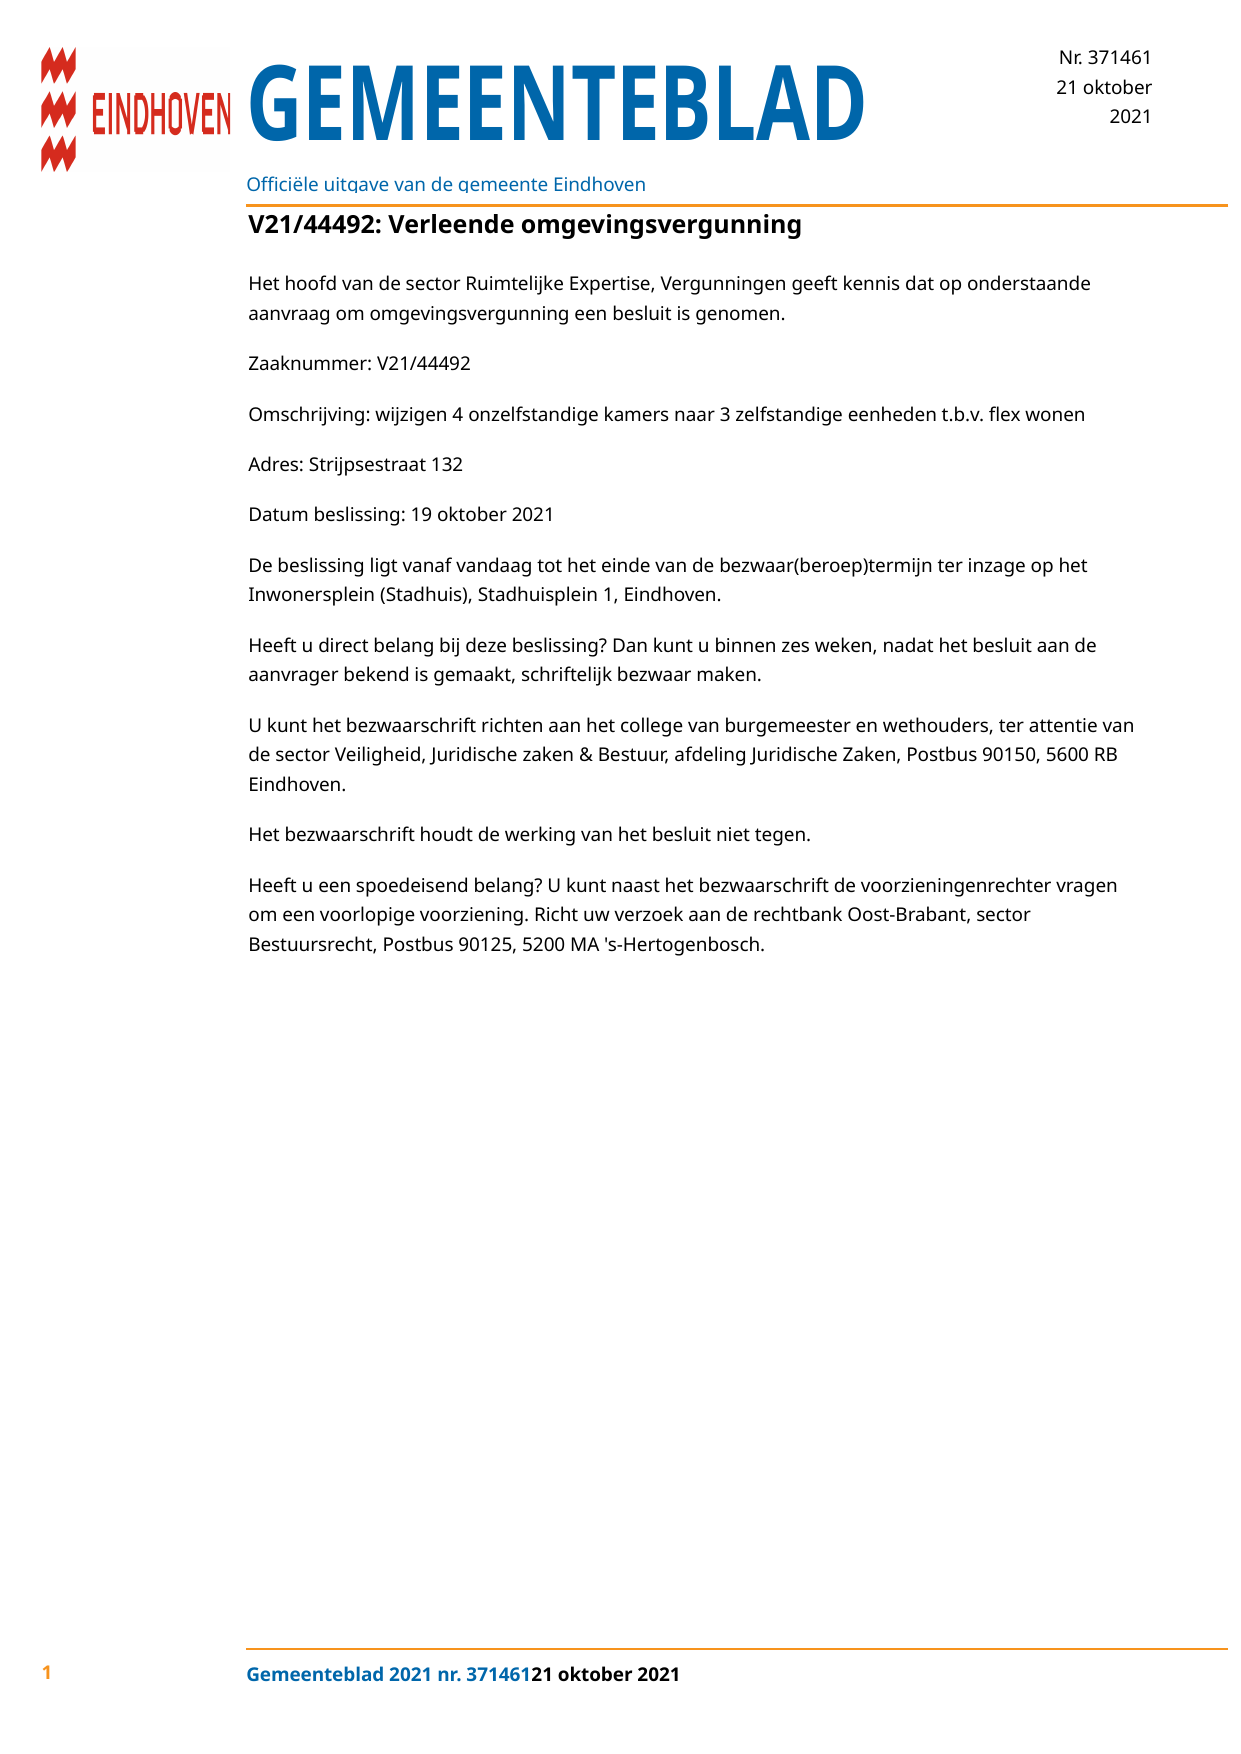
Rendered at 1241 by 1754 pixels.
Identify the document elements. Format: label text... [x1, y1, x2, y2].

text U kunt het bezwaarschrift richten aan het college van burgemeester en wethouders, ter attentie van de sector Veiligheid, Juridische zaken & Bestuur, afdeling Juridische Zaken, Postbus 90150, 5600 RB Eindhoven. [248, 712, 1152, 797]
text De beslissing ligt vanaf vandaag tot het einde van de bezwaar(beroep)termijn ter inzage op het Inwonersplein (Stadhuis), Stadhuisplein 1, Eindhoven. [248, 552, 1152, 607]
text Het hoofd van de sector Ruimtelijke Expertise, Vergunningen geeft kennis dat op onderstaande aanvraag om omgevingsvergunning een besluit is genomen. [248, 270, 1152, 326]
text Zaaknummer: V21/44492 [248, 350, 1152, 376]
text Het bezwaarschrift houdt de werking van het besluit niet tegen. [248, 822, 1152, 847]
text Adres: Strijpsestraat 132 [248, 451, 1152, 477]
text V21/44492: Verleende omgevingsvergunning [248, 207, 1152, 241]
text Datum beslissing: 19 oktober 2021 [248, 502, 1152, 527]
text Heeft u een spoedeisend belang? U kunt naast het bezwaarschrift de voorzieningenrechter vragen om een voorlopige voorziening. Richt uw verzoek aan de rechtbank Oost-Brabant, sector Bestuursrecht, Postbus 90125, 5200 MA 's-Hertogenbosch. [248, 872, 1152, 957]
picture [41, 47, 231, 172]
text Omschrijving: wijzigen 4 onzelfstandige kamers naar 3 zelfstandige eenheden t.b.v. flex wonen [248, 401, 1152, 426]
text Heeft u direct belang bij deze beslissing? Dan kunt u binnen zes weken, nadat het besluit aan de aanvrager bekend is gemaakt, schriftelijk bezwaar maken. [248, 632, 1152, 687]
